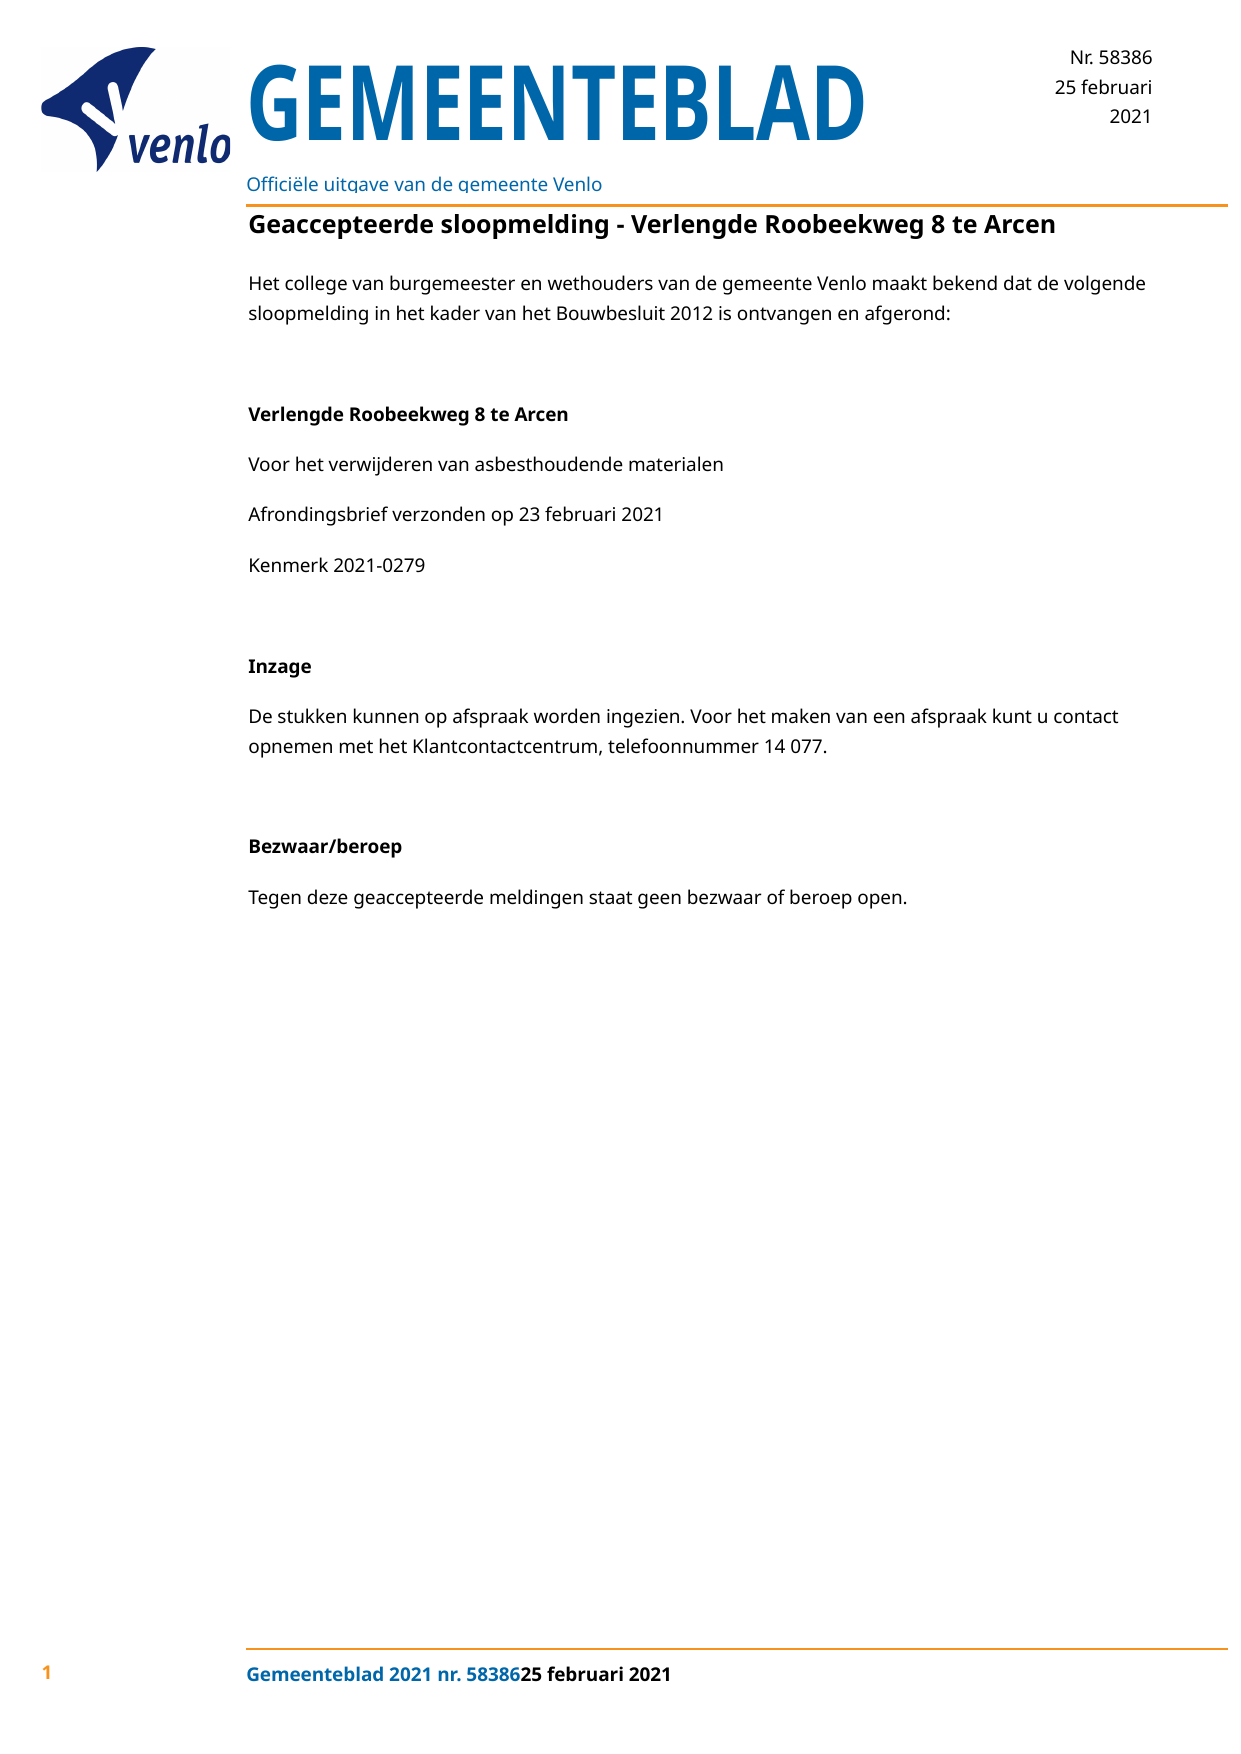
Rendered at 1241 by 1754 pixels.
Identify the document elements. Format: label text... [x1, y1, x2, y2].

text Inzage [248, 653, 1152, 678]
text Kenmerk 2021-0279 [248, 552, 1152, 578]
text Het college van burgemeester en wethouders van de gemeente Venlo maakt bekend dat de volgende sloopmelding in het kader van het Bouwbesluit 2012 is ontvangen en afgerond: [248, 270, 1152, 326]
text Geaccepteerde sloopmelding - Verlengde Roobeekweg 8 te Arcen [248, 207, 1152, 241]
picture [41, 47, 231, 172]
text Bezwaar/beroep [248, 834, 1152, 859]
text Tegen deze geaccepteerde meldingen staat geen bezwaar of beroep open. [248, 884, 1152, 910]
text De stukken kunnen op afspraak worden ingezien. Voor het maken van een afspraak kunt u contact opnemen met het Klantcontactcentrum, telefoonnummer 14 077. [248, 703, 1152, 758]
text Voor het verwijderen van asbesthoudende materialen [248, 451, 1152, 477]
text Afrondingsbrief verzonden op 23 februari 2021 [248, 502, 1152, 527]
text Verlengde Roobeekweg 8 te Arcen [248, 401, 1152, 426]
